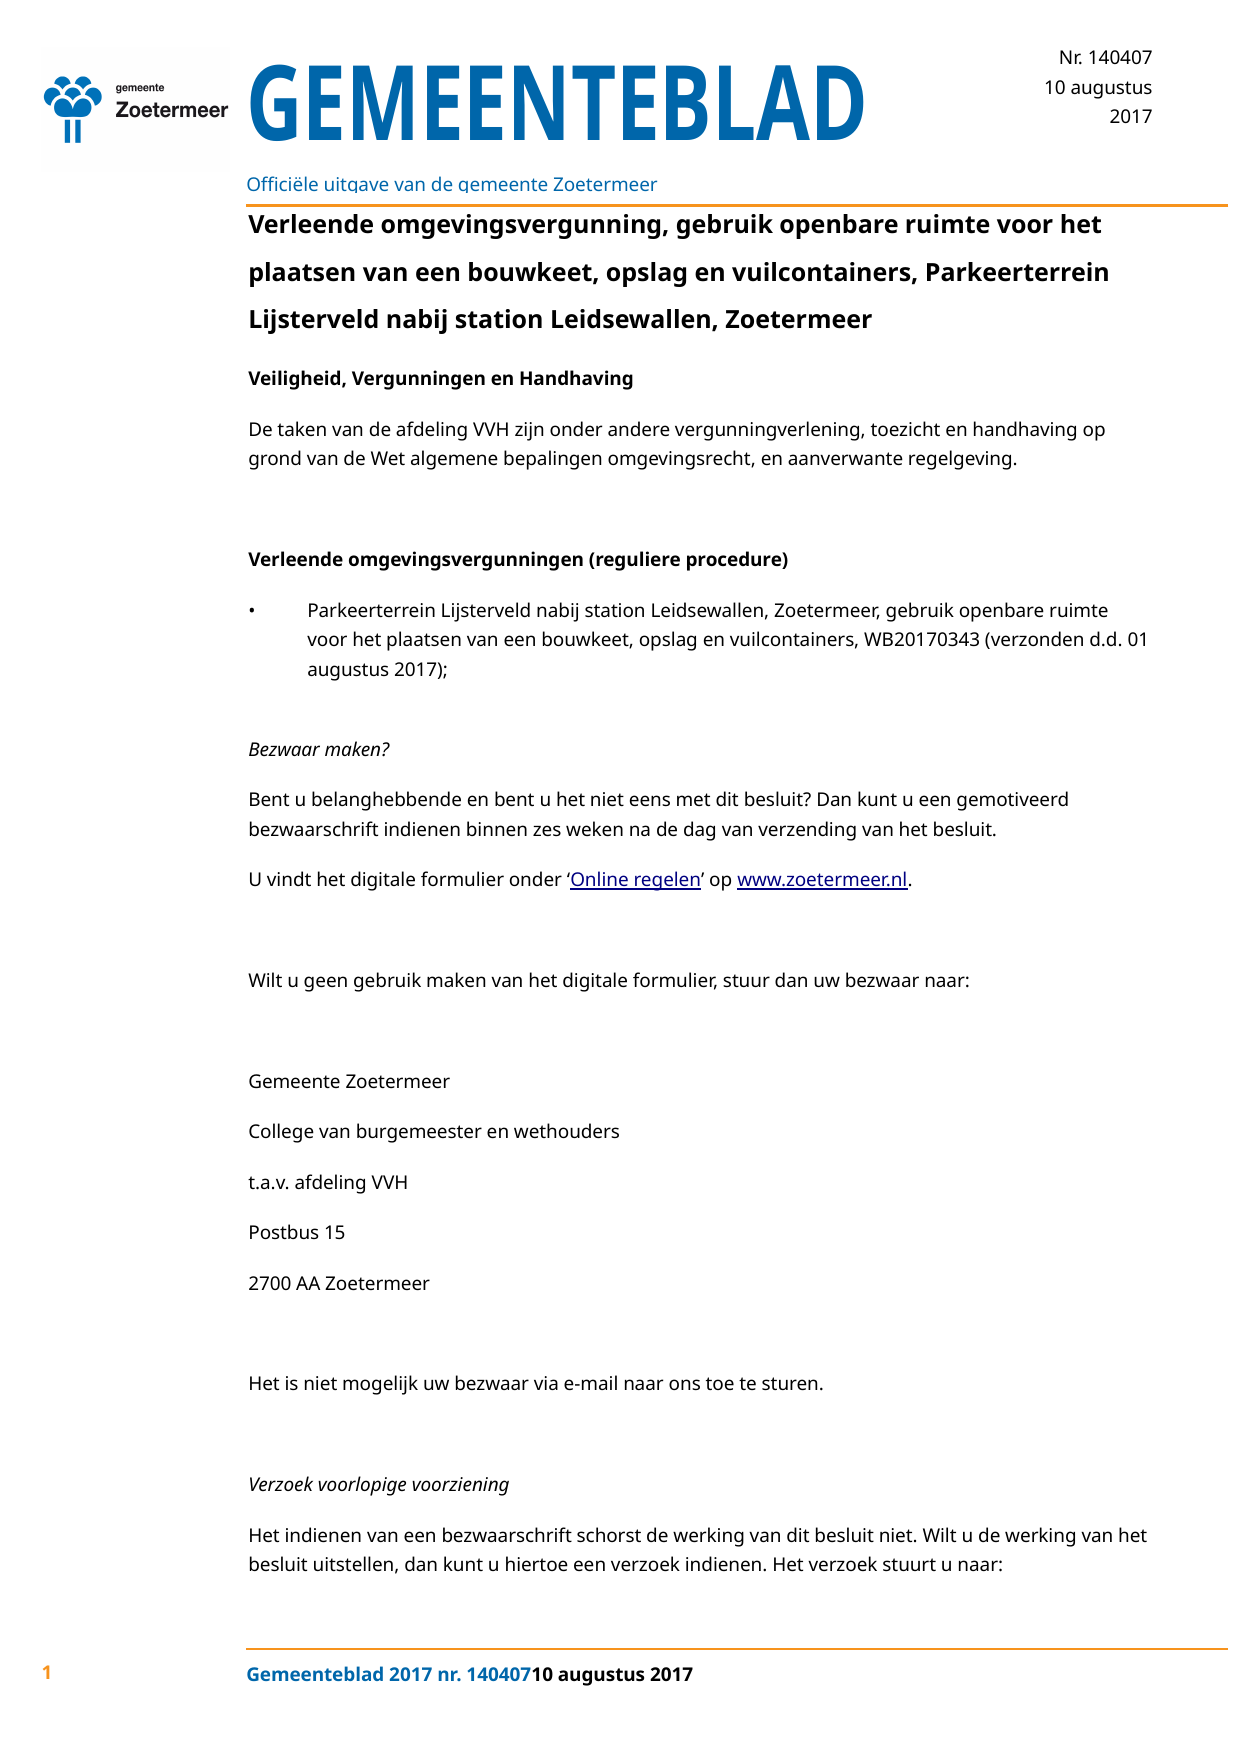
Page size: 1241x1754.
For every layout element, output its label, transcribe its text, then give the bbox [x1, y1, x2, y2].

text Verzoek voorlopige voorziening [248, 1471, 1152, 1497]
text Bezwaar maken? [248, 736, 1152, 762]
text Verleende omgevingsvergunningen (reguliere procedure) [248, 546, 1152, 572]
text Postbus 15 [248, 1219, 1152, 1245]
text Gemeente Zoetermeer [248, 1068, 1152, 1094]
text College van burgemeester en wethouders [248, 1118, 1152, 1144]
text Bent u belanghebbende en bent u het niet eens met dit besluit? Dan kunt u een gemotiveerd bezwaarschrift indienen binnen zes weken na de dag van verzending van het besluit. [248, 786, 1152, 842]
text Wilt u geen gebruik maken van het digitale formulier, stuur dan uw bezwaar naar: [248, 967, 1152, 993]
picture [41, 47, 231, 172]
text t.a.v. afdeling VVH [248, 1169, 1152, 1194]
text 2700 AA Zoetermeer [248, 1270, 1152, 1295]
text Verleende omgevingsvergunning, gebruik openbare ruimte voor het plaatsen van een bouwkeet, opslag en vuilcontainers, Parkeerterrein Lijsterveld nabij station Leidsewallen, Zoetermeer [248, 207, 1152, 336]
text De taken van de afdeling VVH zijn onder andere vergunningverlening, toezicht en handhaving op grond van de Wet algemene bepalingen omgevingsrecht, en aanverwante regelgeving. [248, 416, 1152, 471]
text Het indienen van een bezwaarschrift schorst de werking van dit besluit niet. Wilt u de werking van het besluit uitstellen, dan kunt u hiertoe een verzoek indienen. Het verzoek stuurt u naar: [248, 1522, 1152, 1577]
text U vindt het digitale formulier onder ‘Online regelen’ op www.zoetermeer.nl. [248, 866, 1152, 892]
text Het is niet mogelijk uw bezwaar via e-mail naar ons toe te sturen. [248, 1371, 1152, 1396]
list Parkeerterrein Lijsterveld nabij station Leidsewallen, Zoetermeer, gebruik openbare ruimte voor het plaatsen van een bouwkeet, opslag en vuilcontainers, WB20170343 (verzonden d.d. 01 augustus 2017); [248, 597, 1152, 682]
text Veiligheid, Vergunningen en Handhaving [248, 366, 1152, 391]
